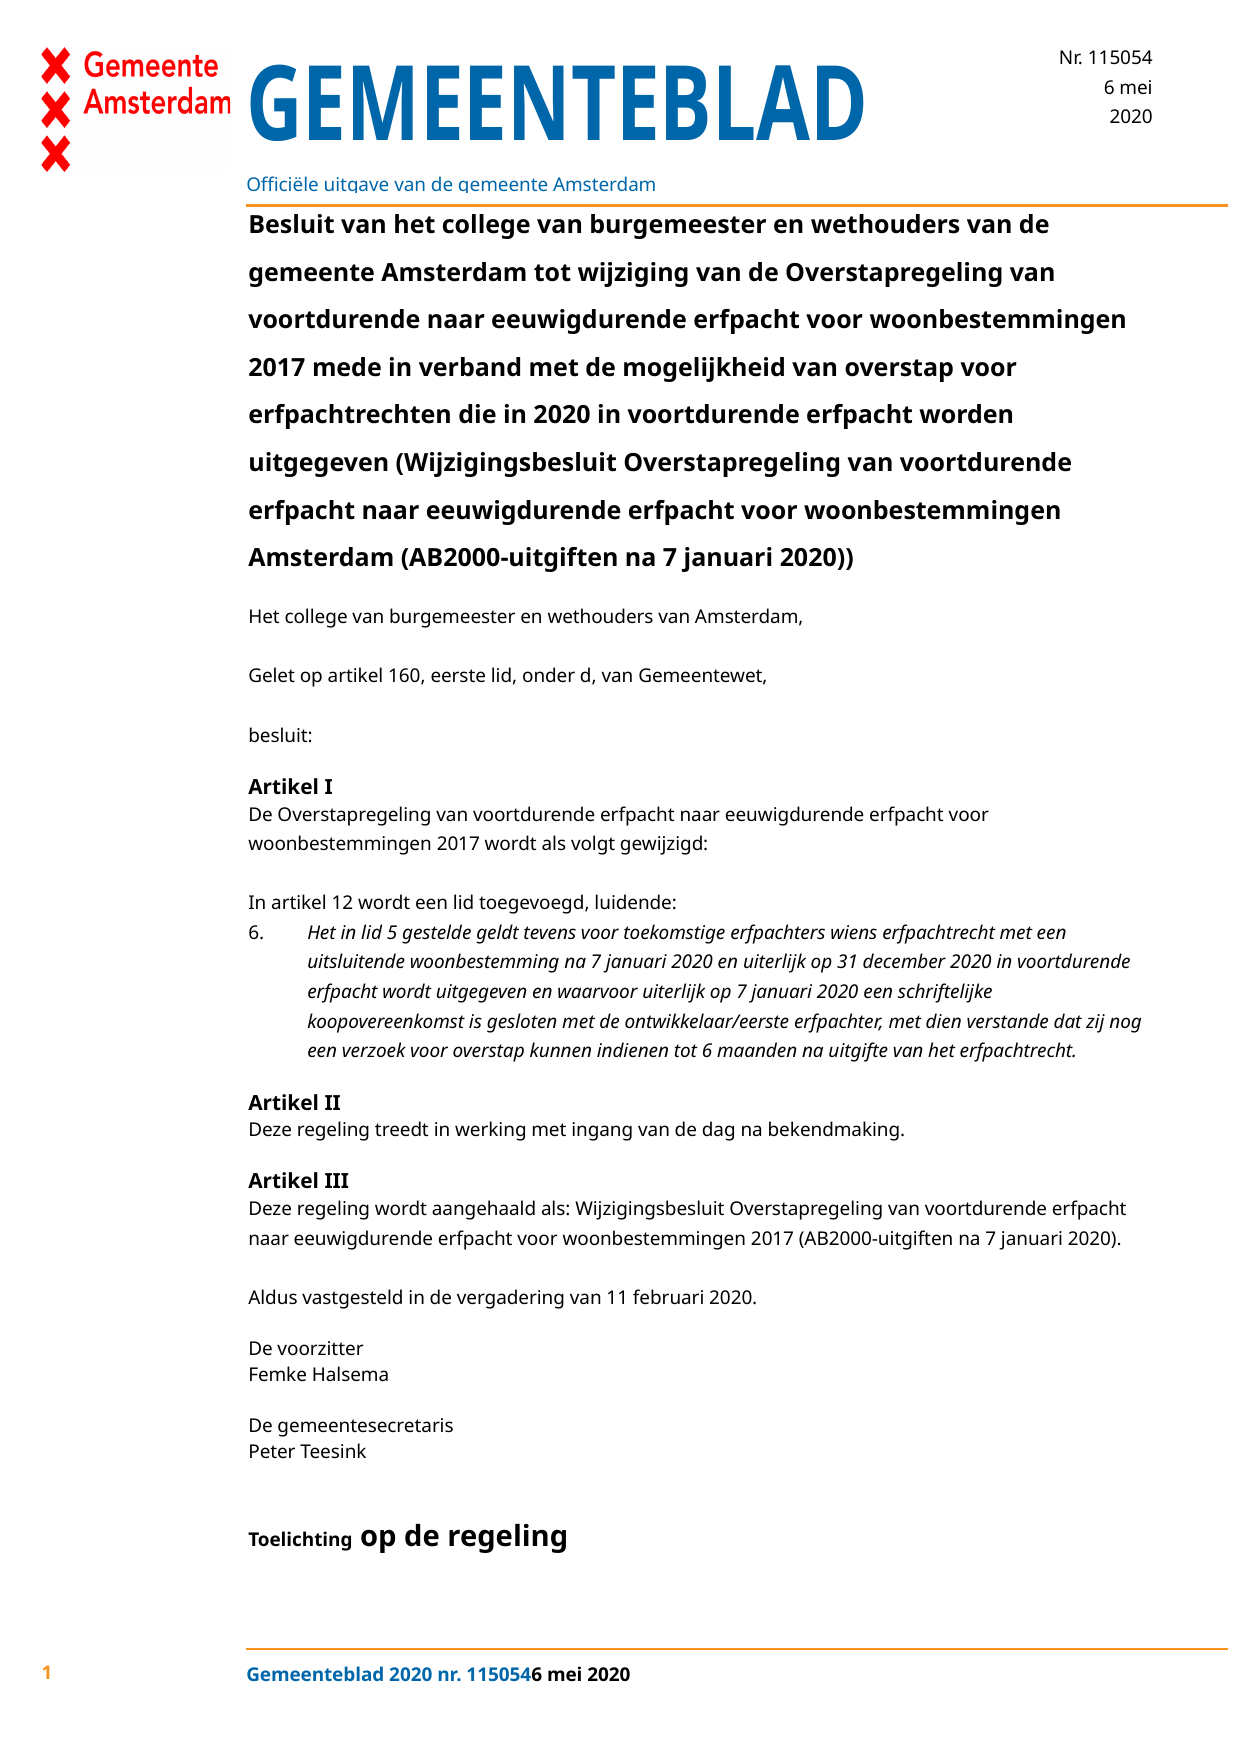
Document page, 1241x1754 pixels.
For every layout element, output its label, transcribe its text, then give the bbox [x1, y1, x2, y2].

list Het in lid 5 gestelde geldt tevens voor toekomstige erfpachters wiens erfpachtrecht met een uitsluitende woonbestemming na 7 januari 2020 en uiterlijk op 31 december 2020 in voortdurende erfpacht wordt uitgegeven en waarvoor uiterlijk op 7 januari 2020 een schriftelijke koopovereenkomst is gesloten met de ontwikkelaar/eerste erfpachter, met dien verstande dat zij nog een verzoek voor overstap kunnen indienen tot 6 maanden na uitgifte van het erfpachtrecht. [248, 919, 1152, 1063]
text Gelet op artikel 160, eerste lid, onder d, van Gemeentewet, [248, 663, 1152, 688]
text De Overstapregeling van voortdurende erfpacht naar eeuwigdurende erfpacht voor woonbestemmingen 2017 wordt als volgt gewijzigd: [248, 801, 1152, 856]
text De voorzitter [248, 1335, 1152, 1361]
text Peter Teesink [248, 1438, 1152, 1464]
text Artikel I [248, 772, 1152, 801]
text Besluit van het college van burgemeester en wethouders van de gemeente Amsterdam tot wijziging van de Overstapregeling van voortdurende naar eeuwigdurende erfpacht voor woonbestemmingen 2017 mede in verband met de mogelijkheid van overstap voor erfpachtrechten die in 2020 in voortdurende erfpacht worden uitgegeven (Wijzigingsbesluit Overstapregeling van voortdurende erfpacht naar eeuwigdurende erfpacht voor woonbestemmingen Amsterdam (AB2000-uitgiften na 7 januari 2020)) [248, 207, 1152, 574]
text Deze regeling wordt aangehaald als: Wijzigingsbesluit Overstapregeling van voortdurende erfpacht naar eeuwigdurende erfpacht voor woonbestemmingen 2017 (AB2000-uitgiften na 7 januari 2020). [248, 1195, 1152, 1250]
text Artikel II [248, 1088, 1152, 1116]
text Artikel III [248, 1167, 1152, 1195]
text Toelichting op de regeling [248, 1515, 1152, 1555]
text In artikel 12 wordt een lid toegevoegd, luidende: [248, 889, 1152, 915]
text Aldus vastgesteld in de vergadering van 11 februari 2020. [248, 1284, 1152, 1309]
text Femke Halsema [248, 1361, 1152, 1387]
text Het college van burgemeester en wethouders van Amsterdam, [248, 603, 1152, 629]
text De gemeentesecretaris [248, 1412, 1152, 1438]
picture [41, 47, 231, 172]
text besluit: [248, 722, 1152, 748]
text Deze regeling treedt in werking met ingang van de dag na bekendmaking. [248, 1116, 1152, 1142]
